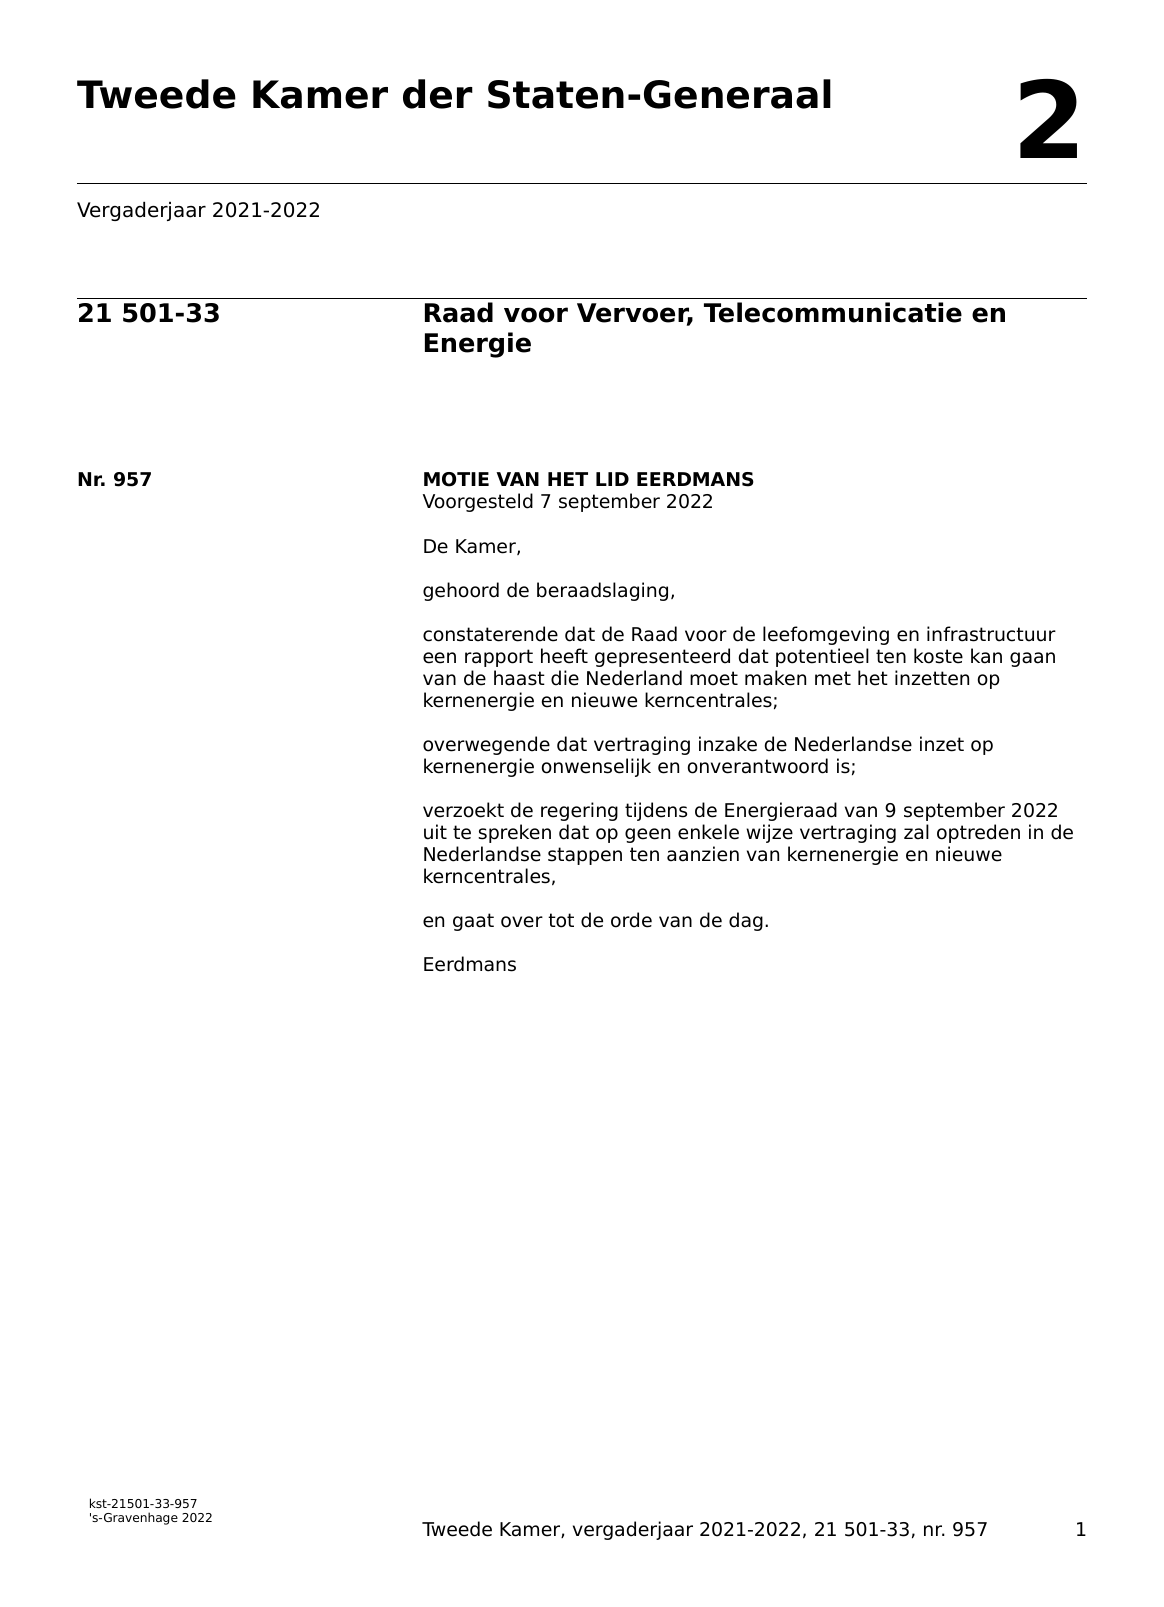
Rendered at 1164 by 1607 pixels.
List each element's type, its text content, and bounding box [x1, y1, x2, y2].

table_header Tweede Kamer der Staten-Generaal [77, 59, 886, 183]
text kst-21501-33-957 [88, 1497, 323, 1511]
text Eerdmans [422, 954, 1087, 976]
text overwegende dat vertraging inzake de Nederlandse inzet op kernenergie onwenselijk en onverantwoord is; [422, 734, 1087, 778]
text verzoekt de regering tijdens de Energieraad van 9 september 2022 uit te spreken dat op geen enkele wijze vertraging zal optreden in de Nederlandse stappen ten aanzien van kernenergie en nieuwe kerncentrales, [422, 800, 1087, 888]
subtitle 21 501-33 Raad voor Vervoer, Telecommunicatie en Energie [77, 299, 1087, 358]
text gehoord de beraadslaging, [422, 580, 1087, 602]
subtitle Nr. 957 MOTIE VAN HET LID EERDMANS [77, 469, 1087, 491]
text 's-Gravenhage 2022 [88, 1511, 323, 1525]
text constaterende dat de Raad voor de leefomgeving en infrastructuur een rapport heeft gepresenteerd dat potentieel ten koste kan gaan van de haast die Nederland moet maken met het inzetten op kernenergie en nieuwe kerncentrales; [422, 624, 1087, 712]
text Voorgesteld 7 september 2022 [422, 491, 1087, 513]
table_header 2 [886, 59, 1087, 183]
text en gaat over tot de orde van de dag. [422, 910, 1087, 932]
table_cell Vergaderjaar 2021-2022 [77, 184, 1087, 298]
text De Kamer, [422, 536, 1087, 557]
